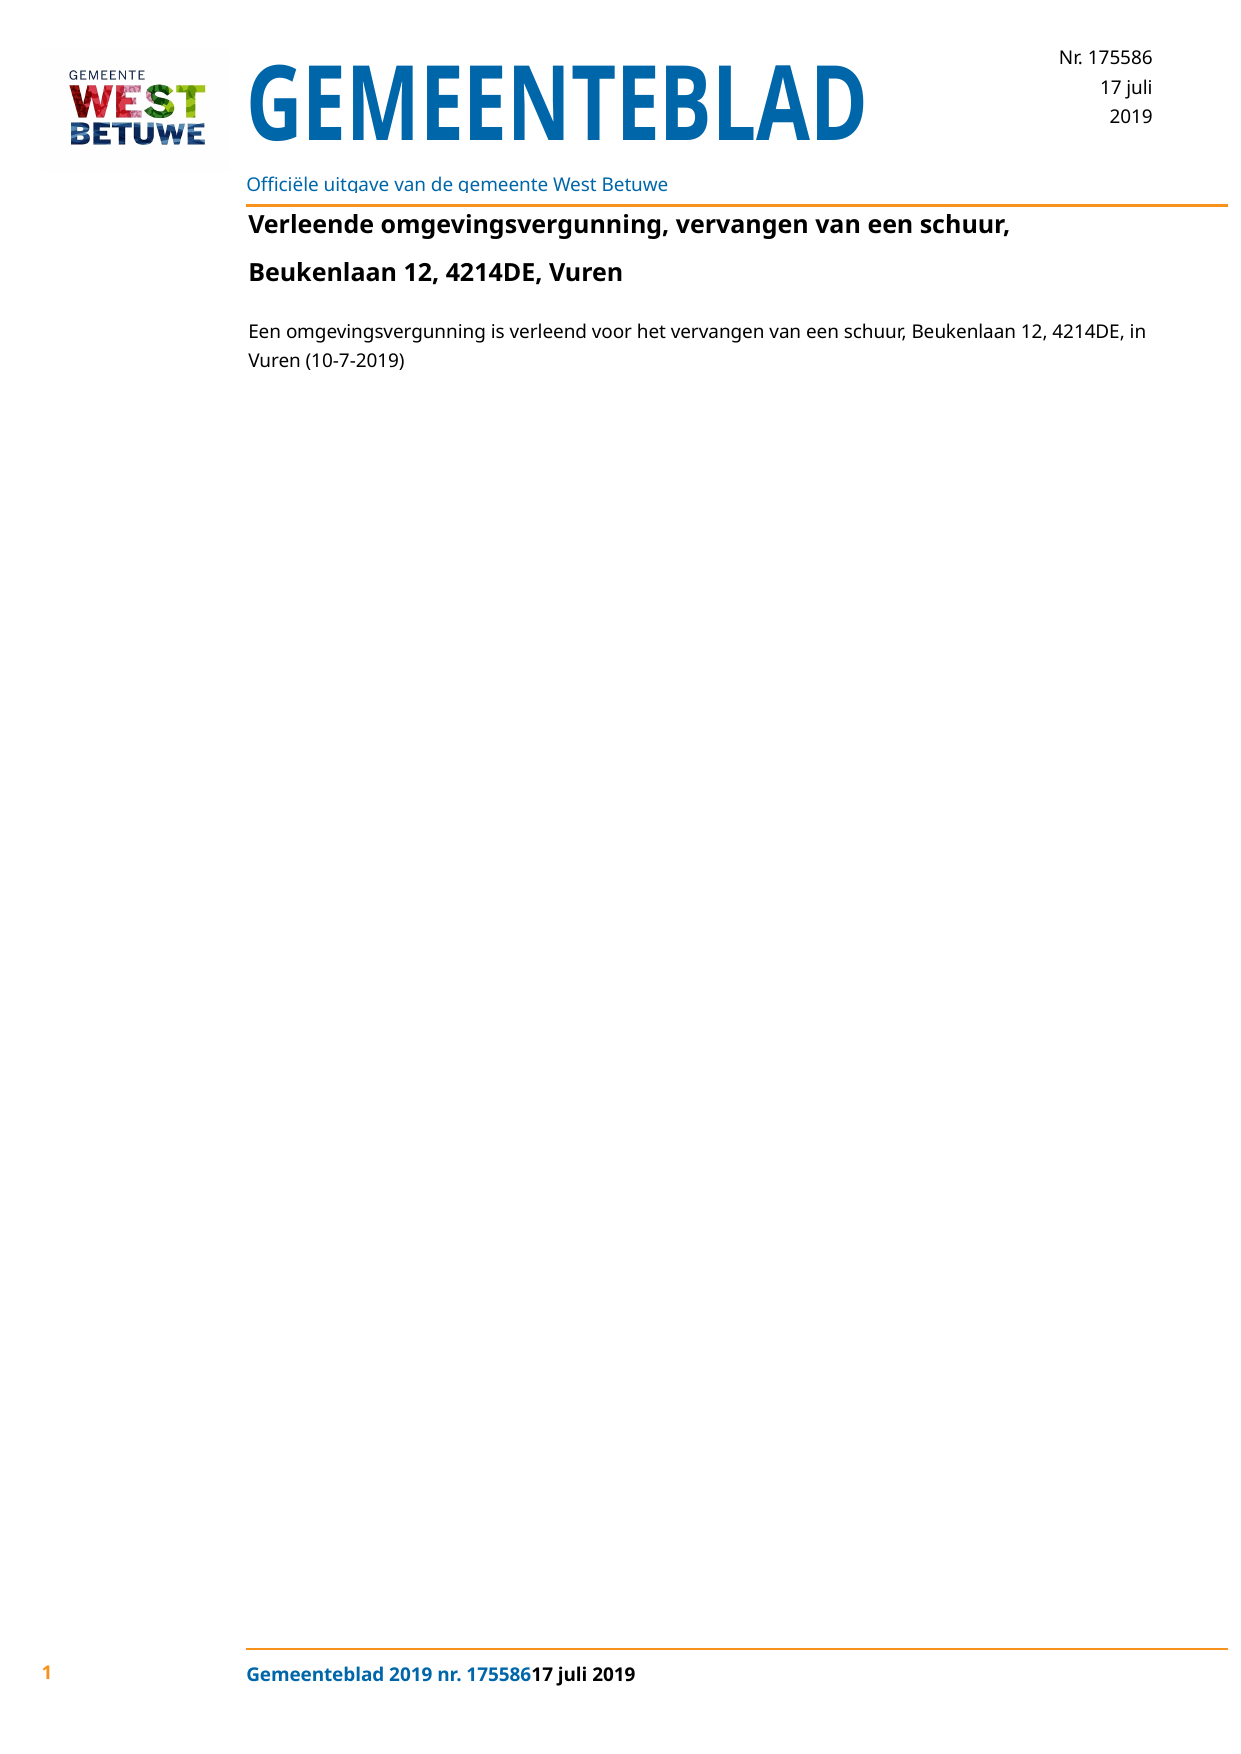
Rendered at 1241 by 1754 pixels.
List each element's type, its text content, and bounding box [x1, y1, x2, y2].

text Verleende omgevingsvergunning, vervangen van een schuur, Beukenlaan 12, 4214DE, Vuren [248, 207, 1152, 288]
text Een omgevingsvergunning is verleend voor het vervangen van een schuur, Beukenlaan 12, 4214DE, in Vuren (10-7-2019) [248, 318, 1152, 373]
picture [41, 47, 231, 172]
